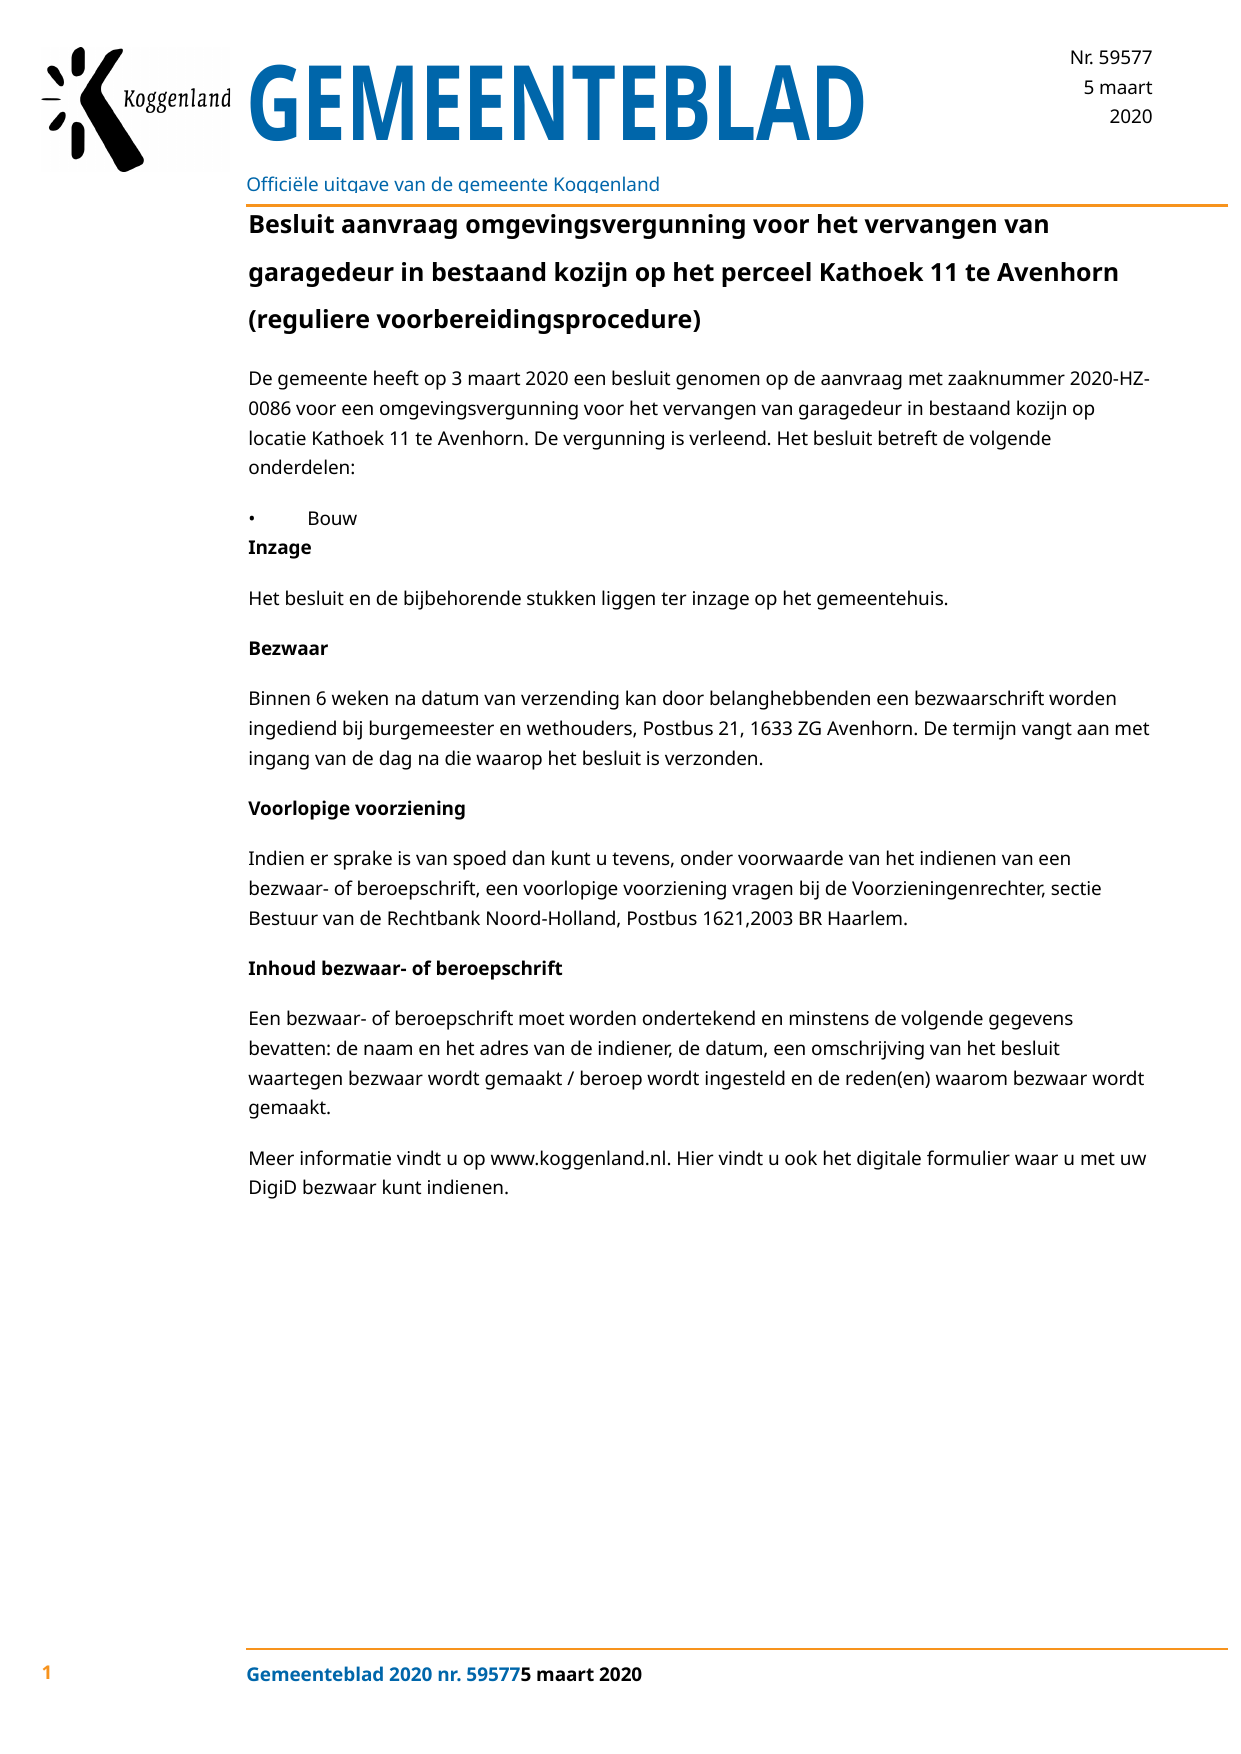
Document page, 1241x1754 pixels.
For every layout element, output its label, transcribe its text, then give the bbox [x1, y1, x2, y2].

text Meer informatie vindt u op www.koggenland.nl. Hier vindt u ook het digitale formulier waar u met uw DigiD bezwaar kunt indienen. [248, 1145, 1152, 1200]
text Bezwaar [248, 635, 1152, 661]
text Voorlopige voorziening [248, 795, 1152, 821]
text Indien er sprake is van spoed dan kunt u tevens, onder voorwaarde van het indienen van een bezwaar- of beroepschrift, een voorlopige voorziening vragen bij de Voorzieningenrechter, sectie Bestuur van de Rechtbank Noord-Holland, Postbus 1621,2003 BR Haarlem. [248, 846, 1152, 930]
picture [41, 47, 231, 172]
list Bouw [248, 505, 1152, 530]
text Het besluit en de bijbehorende stukken liggen ter inzage op het gemeentehuis. [248, 585, 1152, 610]
text Binnen 6 weken na datum van verzending kan door belanghebbenden een bezwaarschrift worden ingediend bij burgemeester en wethouders, Postbus 21, 1633 ZG Avenhorn. De termijn vangt aan met ingang van de dag na die waarop het besluit is verzonden. [248, 686, 1152, 770]
text Inhoud bezwaar- of beroepschrift [248, 955, 1152, 981]
text Inzage [248, 534, 1152, 560]
text Een bezwaar- of beroepschrift moet worden ondertekend en minstens de volgende gegevens bevatten: de naam en het adres van de indiener, de datum, een omschrijving van het besluit waartegen bezwaar wordt gemaakt / beroep wordt ingesteld en de reden(en) waarom bezwaar wordt gemaakt. [248, 1006, 1152, 1120]
text Besluit aanvraag omgevingsvergunning voor het vervangen van garagedeur in bestaand kozijn op het perceel Kathoek 11 te Avenhorn (reguliere voorbereidingsprocedure) [248, 207, 1152, 336]
text De gemeente heeft op 3 maart 2020 een besluit genomen op de aanvraag met zaaknummer 2020-HZ-0086 voor een omgevingsvergunning voor het vervangen van garagedeur in bestaand kozijn op locatie Kathoek 11 te Avenhorn. De vergunning is verleend. Het besluit betreft de volgende onderdelen: [248, 366, 1152, 480]
